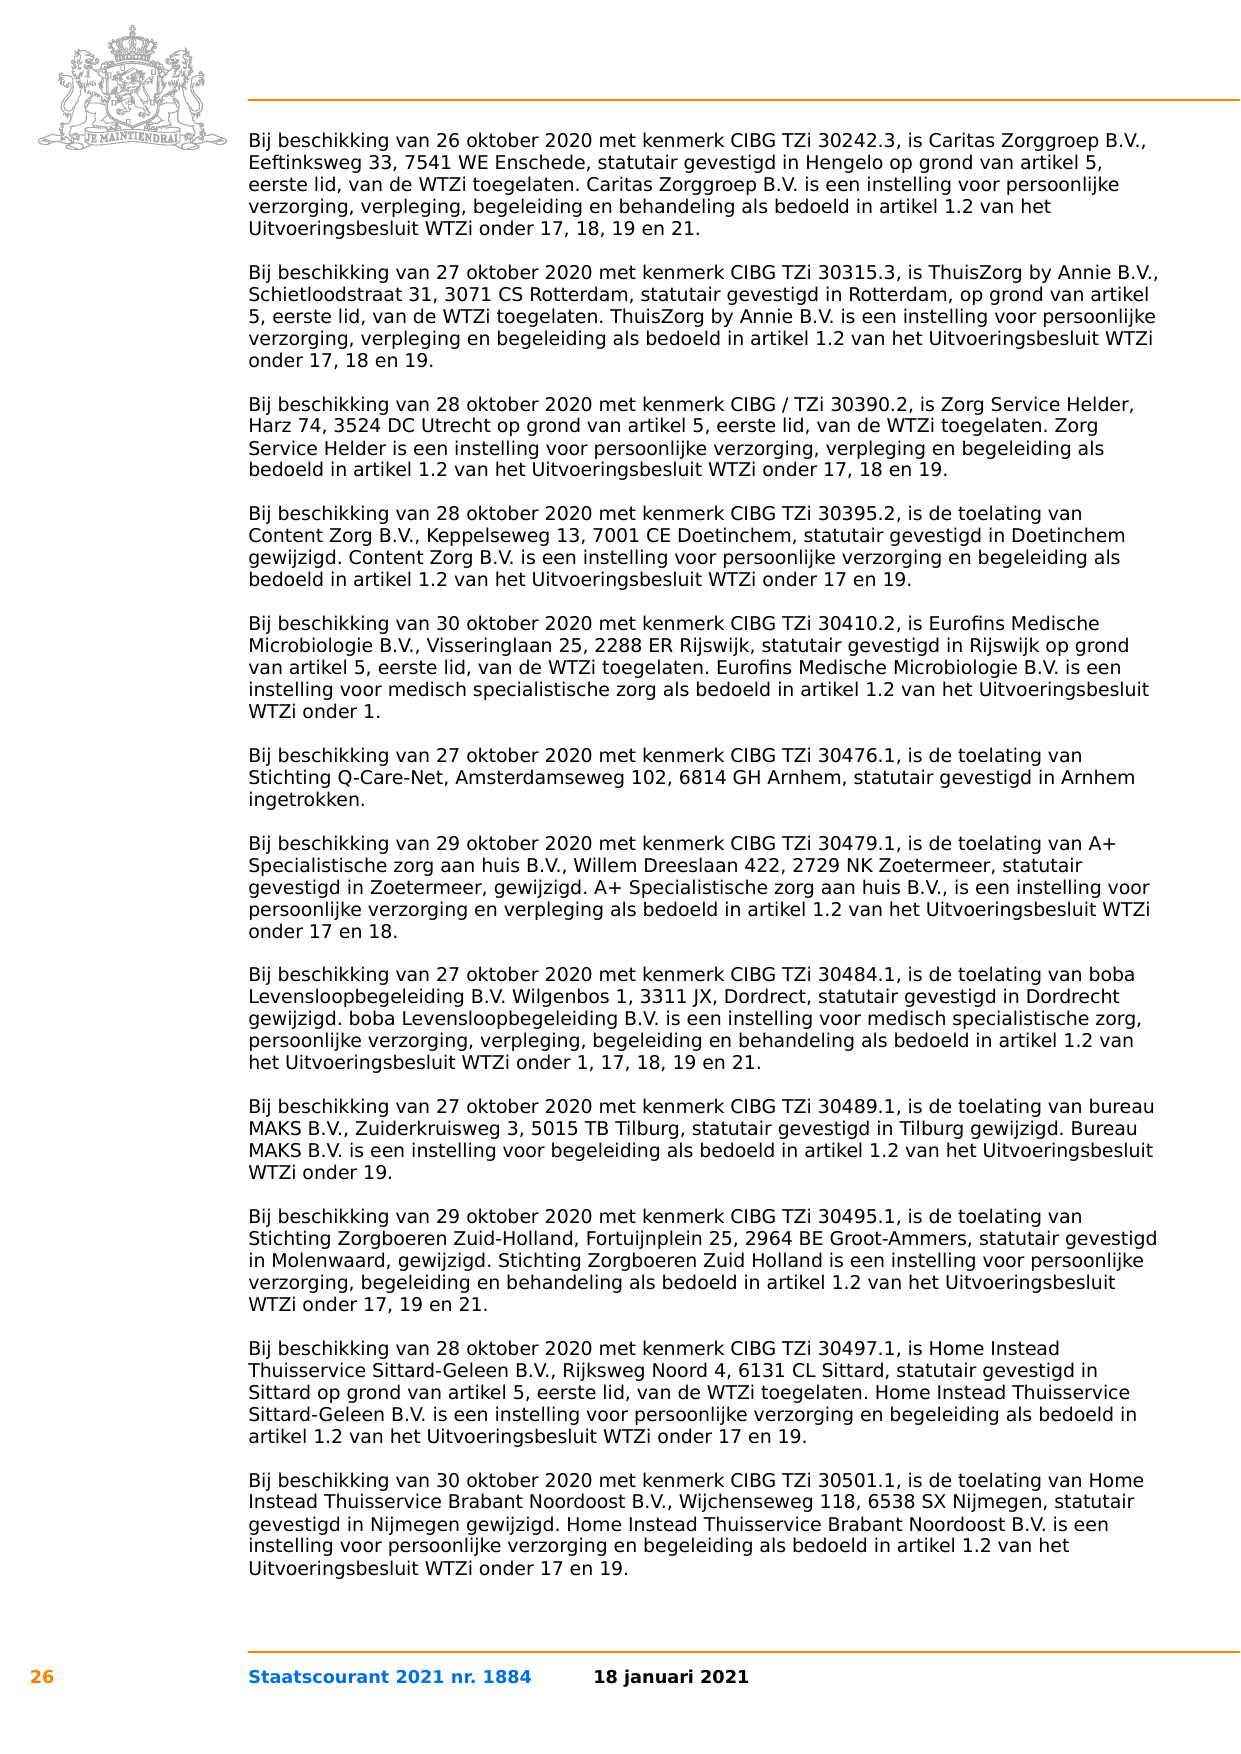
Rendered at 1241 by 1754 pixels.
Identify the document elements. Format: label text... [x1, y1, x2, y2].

text Bij beschikking van 28 oktober 2020 met kenmerk CIBG / TZi 30390.2, is Zorg Service Helder, Harz 74, 3524 DC Utrecht op grond van artikel 5, eerste lid, van de WTZi toegelaten. Zorg Service Helder is een instelling voor persoonlijke verzorging, verpleging en begeleiding als bedoeld in artikel 1.2 van het Uitvoeringsbesluit WTZi onder 17, 18 en 19. [248, 393, 1163, 481]
text Bij beschikking van 27 oktober 2020 met kenmerk CIBG TZi 30489.1, is de toelating van bureau MAKS B.V., Zuiderkruisweg 3, 5015 TB Tilburg, statutair gevestigd in Tilburg gewijzigd. Bureau MAKS B.V. is een instelling voor begeleiding als bedoeld in artikel 1.2 van het Uitvoeringsbesluit WTZi onder 19. [248, 1096, 1163, 1184]
text Bij beschikking van 26 oktober 2020 met kenmerk CIBG TZi 30242.3, is Caritas Zorggroep B.V., Eeftinksweg 33, 7541 WE Enschede, statutair gevestigd in Hengelo op grond van artikel 5, eerste lid, van de WTZi toegelaten. Caritas Zorggroep B.V. is een instelling voor persoonlijke verzorging, verpleging, begeleiding en behandeling als bedoeld in artikel 1.2 van het Uitvoeringsbesluit WTZi onder 17, 18, 19 en 21. [248, 130, 1163, 240]
text Bij beschikking van 30 oktober 2020 met kenmerk CIBG TZi 30410.2, is Eurofins Medische Microbiologie B.V., Visseringlaan 25, 2288 ER Rijswijk, statutair gevestigd in Rijswijk op grond van artikel 5, eerste lid, van de WTZi toegelaten. Eurofins Medische Microbiologie B.V. is een instelling voor medisch specialistische zorg als bedoeld in artikel 1.2 van het Uitvoeringsbesluit WTZi onder 1. [248, 613, 1163, 723]
text Bij beschikking van 28 oktober 2020 met kenmerk CIBG TZi 30497.1, is Home Instead Thuisservice Sittard-Geleen B.V., Rijksweg Noord 4, 6131 CL Sittard, statutair gevestigd in Sittard op grond van artikel 5, eerste lid, van de WTZi toegelaten. Home Instead Thuisservice Sittard-Geleen B.V. is een instelling voor persoonlijke verzorging en begeleiding als bedoeld in artikel 1.2 van het Uitvoeringsbesluit WTZi onder 17 en 19. [248, 1338, 1163, 1448]
text Bij beschikking van 28 oktober 2020 met kenmerk CIBG TZi 30395.2, is de toelating van Content Zorg B.V., Keppelseweg 13, 7001 CE Doetinchem, statutair gevestigd in Doetinchem gewijzigd. Content Zorg B.V. is een instelling voor persoonlijke verzorging en begeleiding als bedoeld in artikel 1.2 van het Uitvoeringsbesluit WTZi onder 17 en 19. [248, 503, 1163, 591]
text Bij beschikking van 27 oktober 2020 met kenmerk CIBG TZi 30315.3, is ThuisZorg by Annie B.V., Schietloodstraat 31, 3071 CS Rotterdam, statutair gevestigd in Rotterdam, op grond van artikel 5, eerste lid, van de WTZi toegelaten. ThuisZorg by Annie B.V. is een instelling voor persoonlijke verzorging, verpleging en begeleiding als bedoeld in artikel 1.2 van het Uitvoeringsbesluit WTZi onder 17, 18 en 19. [248, 262, 1163, 372]
text Bij beschikking van 27 oktober 2020 met kenmerk CIBG TZi 30484.1, is de toelating van boba Levensloopbegeleiding B.V. Wilgenbos 1, 3311 JX, Dordrect, statutair gevestigd in Dordrecht gewijzigd. boba Levensloopbegeleiding B.V. is een instelling voor medisch specialistische zorg, persoonlijke verzorging, verpleging, begeleiding en behandeling als bedoeld in artikel 1.2 van het Uitvoeringsbesluit WTZi onder 1, 17, 18, 19 en 21. [248, 964, 1163, 1074]
text Bij beschikking van 29 oktober 2020 met kenmerk CIBG TZi 30479.1, is de toelating van A+ Specialistische zorg aan huis B.V., Willem Dreeslaan 422, 2729 NK Zoetermeer, statutair gevestigd in Zoetermeer, gewijzigd. A+ Specialistische zorg aan huis B.V., is een instelling voor persoonlijke verzorging en verpleging als bedoeld in artikel 1.2 van het Uitvoeringsbesluit WTZi onder 17 en 18. [248, 833, 1163, 942]
text Bij beschikking van 29 oktober 2020 met kenmerk CIBG TZi 30495.1, is de toelating van Stichting Zorgboeren Zuid-Holland, Fortuijnplein 25, 2964 BE Groot-Ammers, statutair gevestigd in Molenwaard, gewijzigd. Stichting Zorgboeren Zuid Holland is een instelling voor persoonlijke verzorging, begeleiding en behandeling als bedoeld in artikel 1.2 van het Uitvoeringsbesluit WTZi onder 17, 19 en 21. [248, 1206, 1163, 1316]
picture [38, 25, 227, 150]
text Bij beschikking van 30 oktober 2020 met kenmerk CIBG TZi 30501.1, is de toelating van Home Instead Thuisservice Brabant Noordoost B.V., Wijchenseweg 118, 6538 SX Nijmegen, statutair gevestigd in Nijmegen gewijzigd. Home Instead Thuisservice Brabant Noordoost B.V. is een instelling voor persoonlijke verzorging en begeleiding als bedoeld in artikel 1.2 van het Uitvoeringsbesluit WTZi onder 17 en 19. [248, 1469, 1163, 1579]
text Bij beschikking van 27 oktober 2020 met kenmerk CIBG TZi 30476.1, is de toelating van Stichting Q-Care-Net, Amsterdamseweg 102, 6814 GH Arnhem, statutair gevestigd in Arnhem ingetrokken. [248, 745, 1163, 811]
